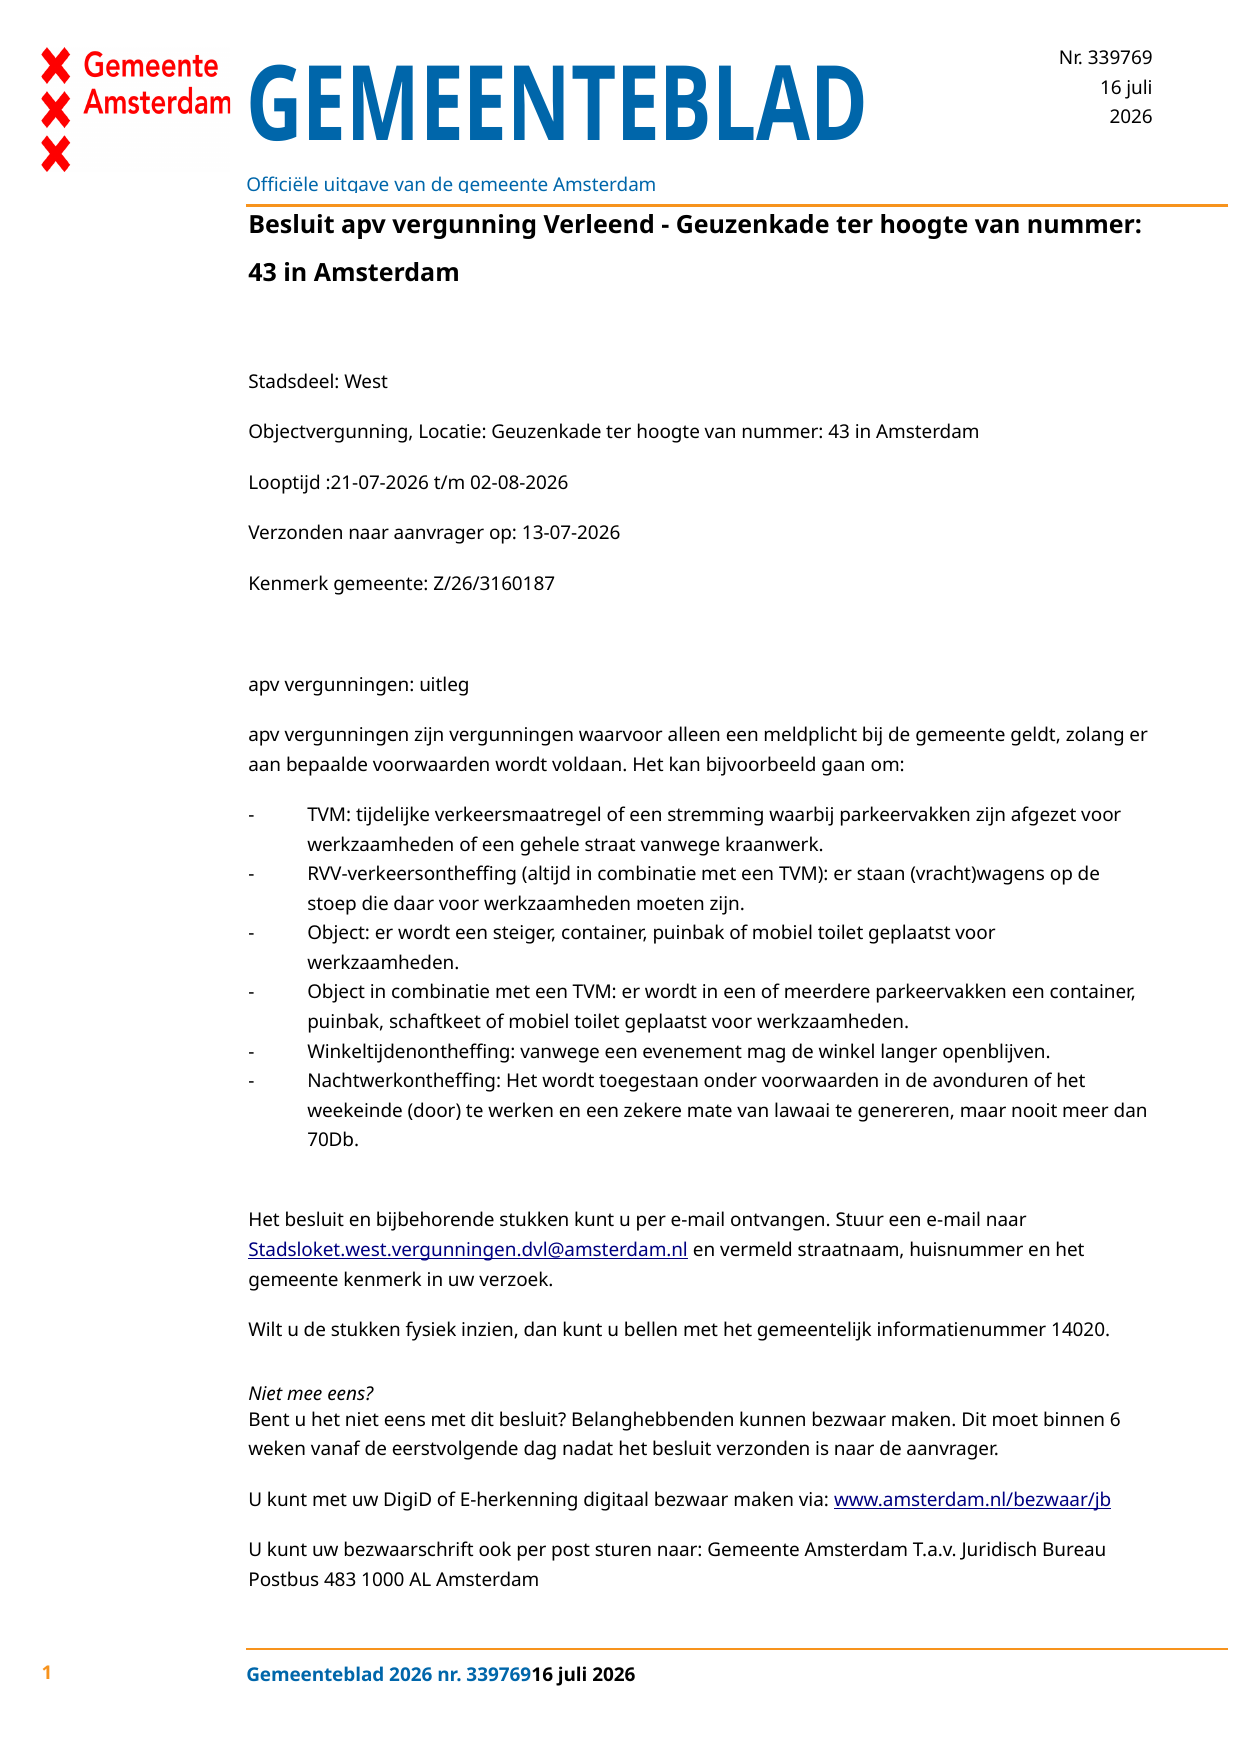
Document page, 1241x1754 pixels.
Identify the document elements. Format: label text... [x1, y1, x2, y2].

text apv vergunningen zijn vergunningen waarvoor alleen een meldplicht bij de gemeente geldt, zolang er aan bepaalde voorwaarden wordt voldaan. Het kan bijvoorbeeld gaan om: [248, 721, 1152, 777]
text Het besluit en bijbehorende stukken kunt u per e-mail ontvangen. Stuur een e-mail naar Stadsloket.west.vergunningen.dvl@amsterdam.nl en vermeld straatnaam, huisnummer en het gemeente kenmerk in uw verzoek. [248, 1207, 1152, 1292]
text Stadsdeel: West [248, 368, 1152, 394]
text U kunt uw bezwaarschrift ook per post sturen naar: Gemeente Amsterdam T.a.v. Juridisch Bureau Postbus 483 1000 AL Amsterdam [248, 1536, 1152, 1592]
list TVM: tijdelijke verkeersmaatregel of een stremming waarbij parkeervakken zijn afgezet voor werkzaamheden of een gehele straat vanwege kraanwerk. [248, 801, 1152, 857]
list Object: er wordt een steiger, container, puinbak of mobiel toilet geplaatst voor werkzaamheden. [248, 919, 1152, 975]
text Objectvergunning, Locatie: Geuzenkade ter hoogte van nummer: 43 in Amsterdam [248, 419, 1152, 444]
list RVV-verkeersontheffing (altijd in combinatie met een TVM): er staan (vracht)wagens op de stoep die daar voor werkzaamheden moeten zijn. [248, 860, 1152, 916]
text Niet mee eens? [248, 1380, 1152, 1406]
text Looptijd :21-07-2026 t/m 02-08-2026 [248, 469, 1152, 495]
text Wilt u de stukken fysiek inzien, dan kunt u bellen met het gemeentelijk informatienummer 14020. [248, 1316, 1152, 1342]
text apv vergunningen: uitleg [248, 671, 1152, 697]
text Kenmerk gemeente: Z/26/3160187 [248, 570, 1152, 596]
text Bent u het niet eens met dit besluit? Belanghebbenden kunnen bezwaar maken. Dit moet binnen 6 weken vanaf de eerstvolgende dag nadat het besluit verzonden is naar de aanvrager. [248, 1406, 1152, 1461]
list Object in combinatie met een TVM: er wordt in een of meerdere parkeervakken een container, puinbak, schaftkeet of mobiel toilet geplaatst voor werkzaamheden. [248, 979, 1152, 1034]
list Winkeltijdenontheffing: vanwege een evenement mag de winkel langer openblijven. [248, 1038, 1152, 1064]
text U kunt met uw DigiD of E-herkenning digitaal bezwaar maken via: www.amsterdam.nl/bezwaar/jb [248, 1486, 1152, 1512]
text Verzonden naar aanvrager op: 13-07-2026 [248, 519, 1152, 545]
list Nachtwerkontheffing: Het wordt toegestaan onder voorwaarden in de avonduren of het weekeinde (door) te werken en een zekere mate van lawaai te genereren, maar nooit meer dan 70Db. [248, 1067, 1152, 1152]
picture [41, 47, 231, 172]
text Besluit apv vergunning Verleend - Geuzenkade ter hoogte van nummer: 43 in Amsterdam [248, 207, 1152, 288]
